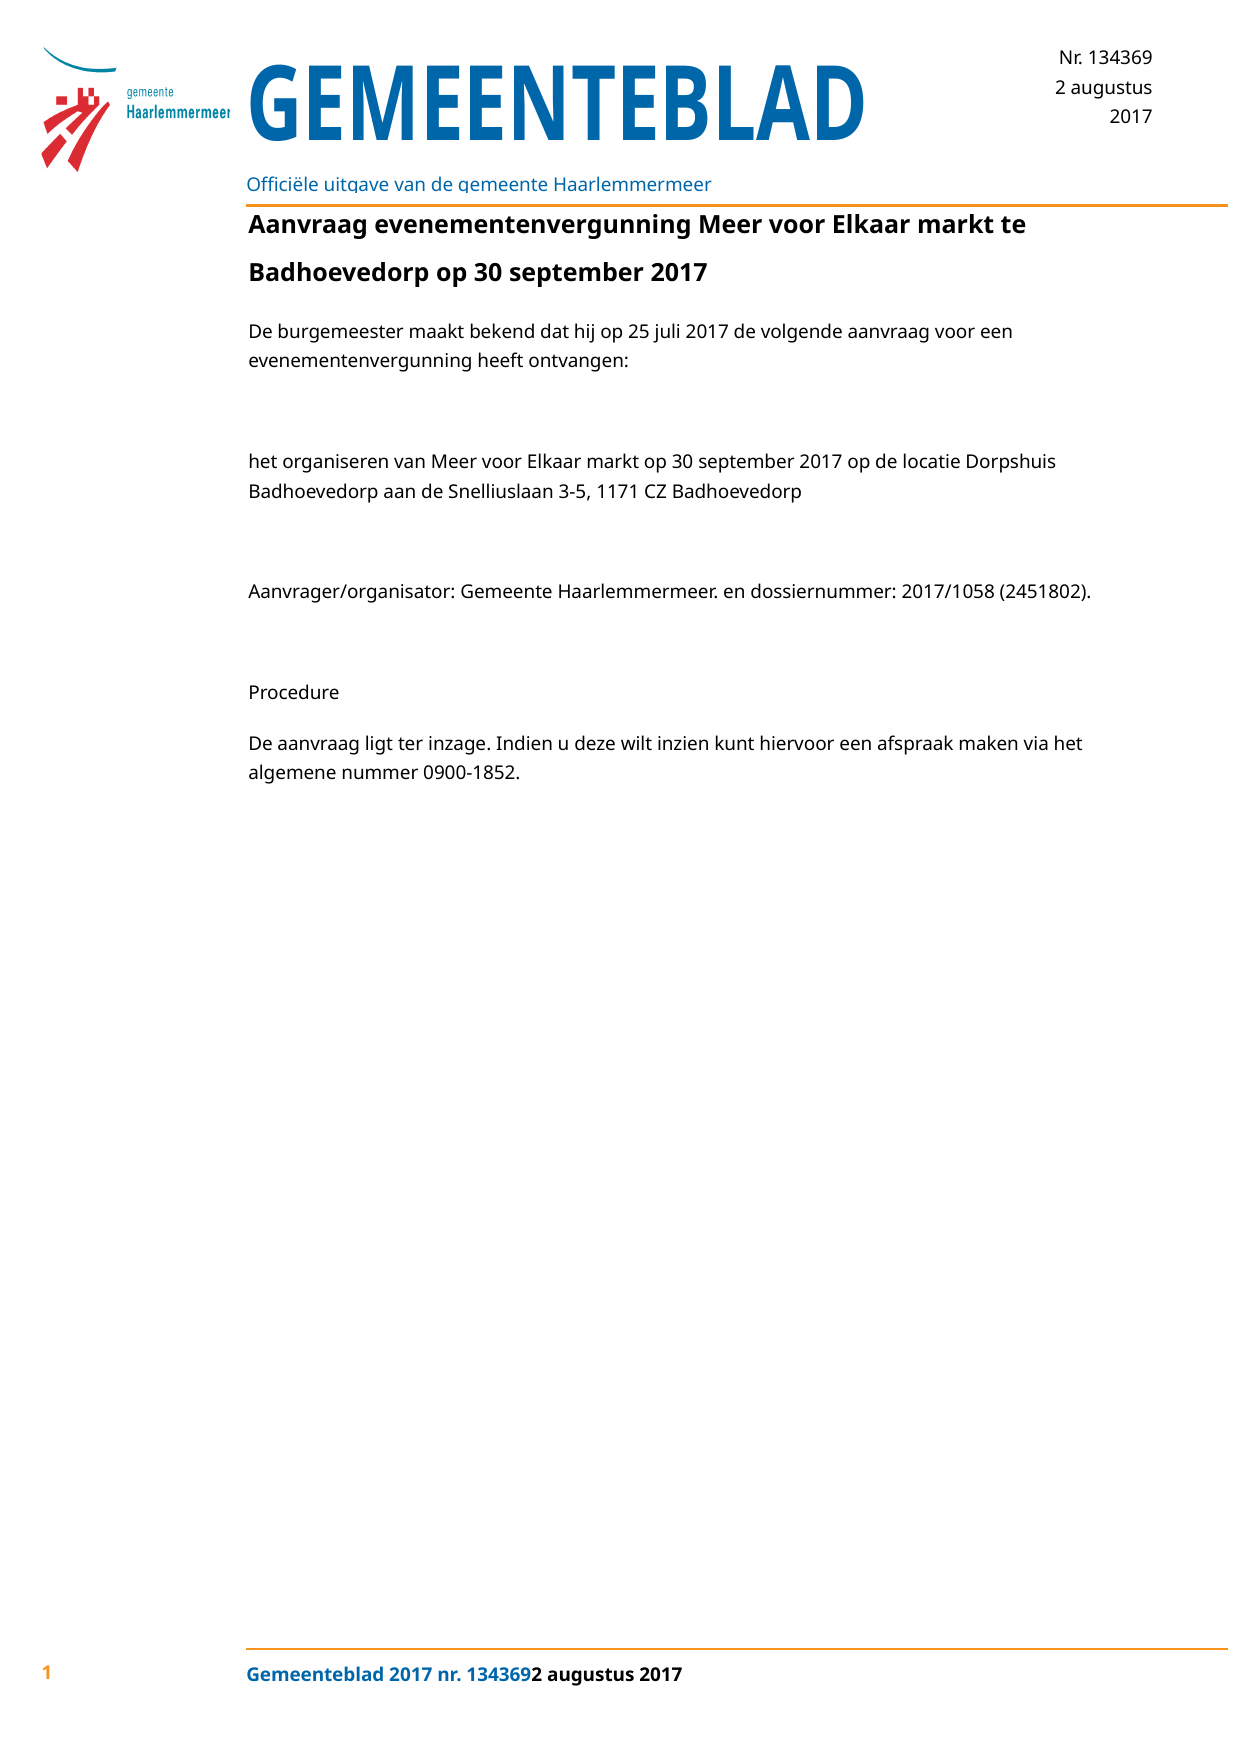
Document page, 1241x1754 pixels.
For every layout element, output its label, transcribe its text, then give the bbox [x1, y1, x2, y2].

text De burgemeester maakt bekend dat hij op 25 juli 2017 de volgende aanvraag voor een evenementenvergunning heeft ontvangen: [248, 318, 1152, 373]
picture [41, 47, 231, 172]
text het organiseren van Meer voor Elkaar markt op 30 september 2017 op de locatie Dorpshuis Badhoevedorp aan de Snelliuslaan 3-5, 1171 CZ Badhoevedorp [248, 448, 1152, 504]
text Aanvraag evenementenvergunning Meer voor Elkaar markt te Badhoevedorp op 30 september 2017 [248, 207, 1152, 288]
text De aanvraag ligt ter inzage. Indien u deze wilt inzien kunt hiervoor een afspraak maken via het algemene nummer 0900-1852. [248, 730, 1152, 785]
text Aanvrager/organisator: Gemeente Haarlemmermeer. en dossiernummer: 2017/1058 (2451802). [248, 579, 1152, 604]
text Procedure [248, 679, 1152, 705]
